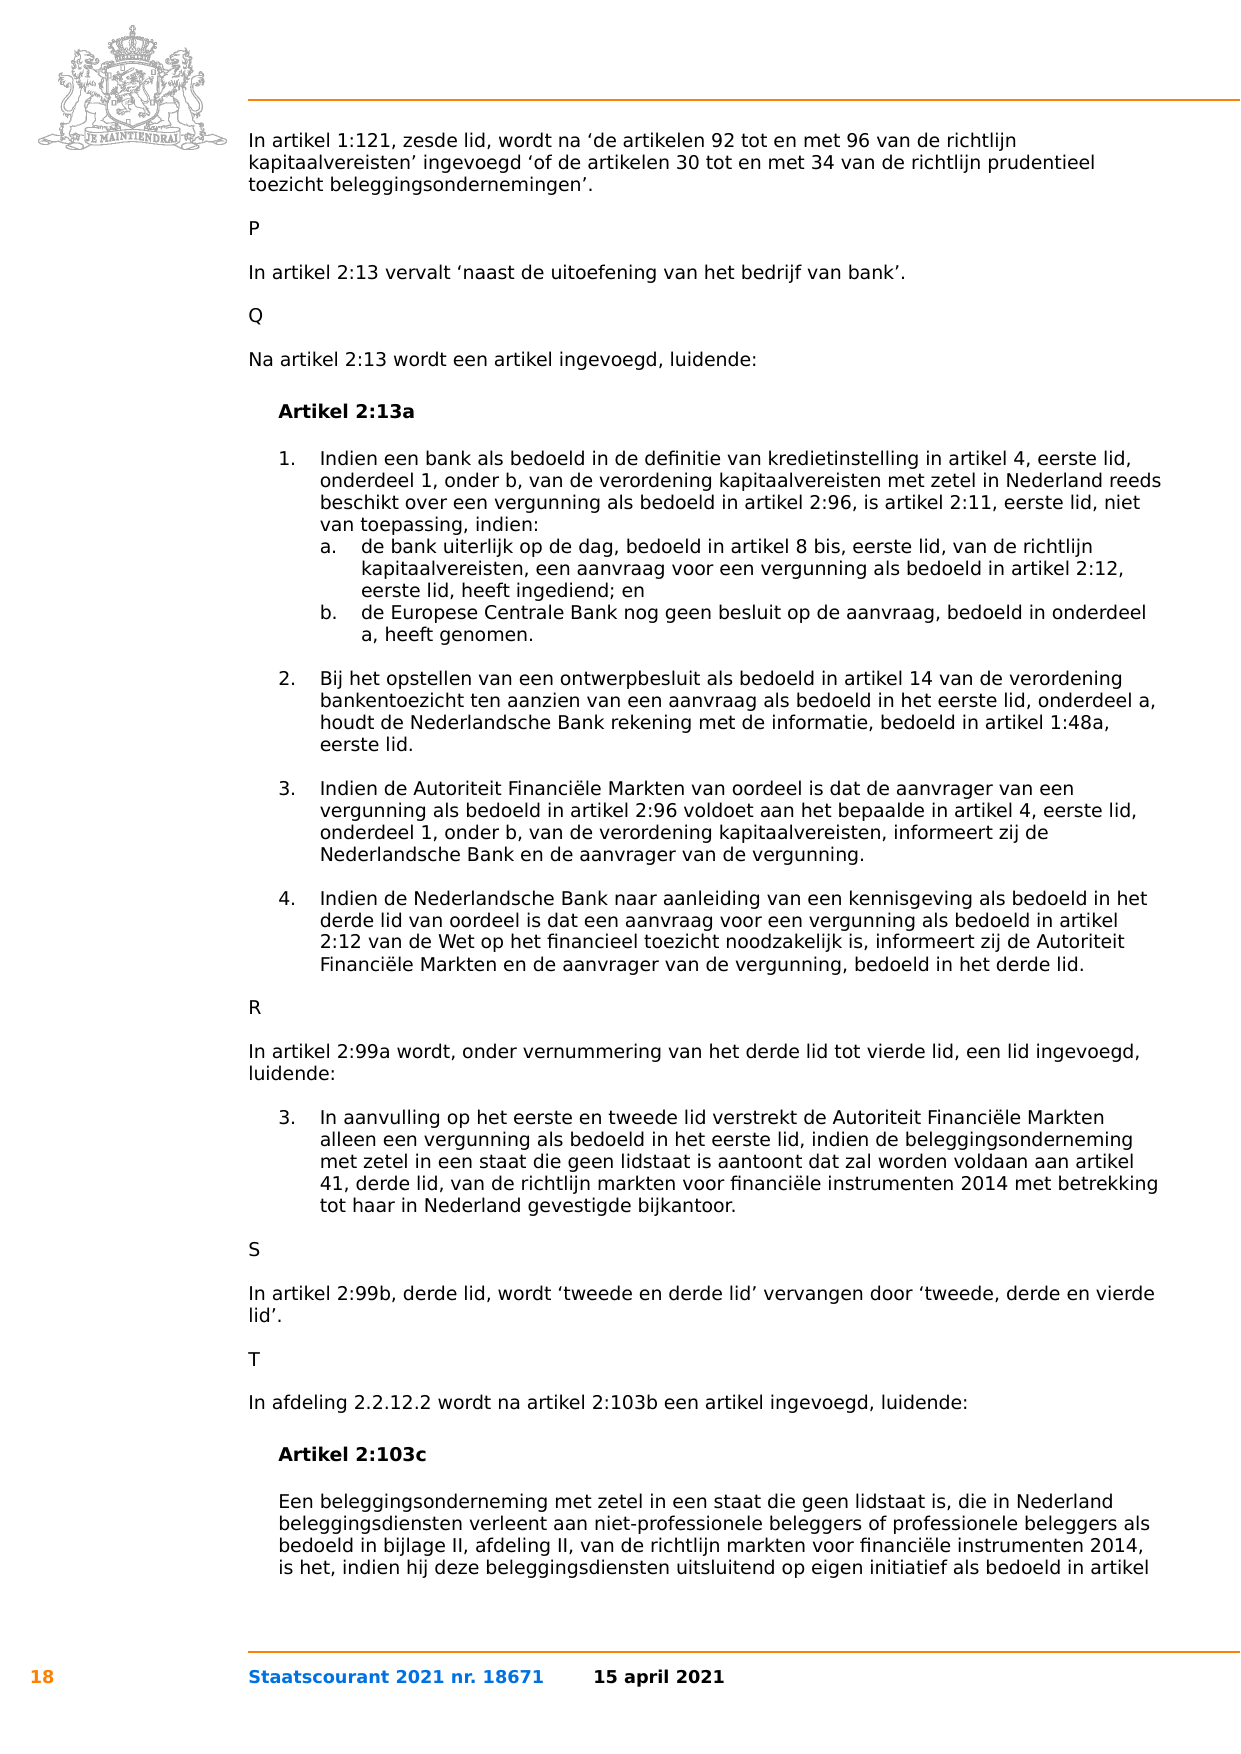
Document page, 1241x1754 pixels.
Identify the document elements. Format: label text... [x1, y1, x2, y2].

text 3. In aanvulling op het eerste en tweede lid verstrekt de Autoriteit Financiële Markten alleen een vergunning als bedoeld in het eerste lid, indien de beleggingsonderneming met zetel in een staat die geen lidstaat is aantoont dat zal worden voldaan aan artikel 41, derde lid, van de richtlijn markten voor financiële instrumenten 2014 met betrekking tot haar in Nederland gevestigde bijkantoor. [278, 1107, 1163, 1217]
subtitle Artikel 2:103c [278, 1444, 1163, 1466]
text a. de bank uiterlijk op de dag, bedoeld in artikel 8 bis, eerste lid, van de richtlijn kapitaalvereisten, een aanvraag voor een vergunning als bedoeld in artikel 2:12, eerste lid, heeft ingediend; en [319, 536, 1163, 602]
text In afdeling 2.2.12.2 wordt na artikel 2:103b een artikel ingevoegd, luidende: [248, 1392, 1163, 1414]
text S [248, 1239, 1163, 1261]
text 3. Indien de Autoriteit Financiële Markten van oordeel is dat de aanvrager van een vergunning als bedoeld in artikel 2:96 voldoet aan het bepaalde in artikel 4, eerste lid, onderdeel 1, onder b, van de verordening kapitaalvereisten, informeert zij de Nederlandsche Bank en de aanvrager van de vergunning. [278, 778, 1163, 866]
picture [38, 25, 227, 150]
text In artikel 1:121, zesde lid, wordt na ‘de artikelen 92 tot en met 96 van de richtlijn kapitaalvereisten’ ingevoegd ‘of de artikelen 30 tot en met 34 van de richtlijn prudentieel toezicht beleggingsondernemingen’. [248, 130, 1163, 196]
text Q [248, 305, 1163, 327]
text 1. Indien een bank als bedoeld in de definitie van kredietinstelling in artikel 4, eerste lid, onderdeel 1, onder b, van de verordening kapitaalvereisten met zetel in Nederland reeds beschikt over een vergunning als bedoeld in artikel 2:96, is artikel 2:11, eerste lid, niet van toepassing, indien: [278, 448, 1163, 536]
text 2. Bij het opstellen van een ontwerpbesluit als bedoeld in artikel 14 van de verordening bankentoezicht ten aanzien van een aanvraag als bedoeld in het eerste lid, onderdeel a, houdt de Nederlandsche Bank rekening met de informatie, bedoeld in artikel 1:48a, eerste lid. [278, 668, 1163, 756]
text 4. Indien de Nederlandsche Bank naar aanleiding van een kennisgeving als bedoeld in het derde lid van oordeel is dat een aanvraag voor een vergunning als bedoeld in artikel 2:12 van de Wet op het financieel toezicht noodzakelijk is, informeert zij de Autoriteit Financiële Markten en de aanvrager van de vergunning, bedoeld in het derde lid. [278, 887, 1163, 975]
text b. de Europese Centrale Bank nog geen besluit op de aanvraag, bedoeld in onderdeel a, heeft genomen. [319, 602, 1163, 646]
text In artikel 2:99b, derde lid, wordt ‘tweede en derde lid’ vervangen door ‘tweede, derde en vierde lid’. [248, 1283, 1163, 1327]
subtitle Artikel 2:13a [278, 401, 1163, 423]
text Na artikel 2:13 wordt een artikel ingevoegd, luidende: [248, 349, 1163, 371]
text T [248, 1348, 1163, 1370]
text In artikel 2:13 vervalt ‘naast de uitoefening van het bedrijf van bank’. [248, 262, 1163, 283]
text Een beleggingsonderneming met zetel in een staat die geen lidstaat is, die in Nederland beleggingsdiensten verleent aan niet-professionele beleggers of professionele beleggers als bedoeld in bijlage II, afdeling II, van de richtlijn markten voor financiële instrumenten 2014, is het, indien hij deze beleggingsdiensten uitsluitend op eigen initiatief als bedoeld in artikel [278, 1491, 1163, 1579]
text In artikel 2:99a wordt, onder vernummering van het derde lid tot vierde lid, een lid ingevoegd, luidende: [248, 1041, 1163, 1085]
text P [248, 218, 1163, 240]
text R [248, 997, 1163, 1019]
